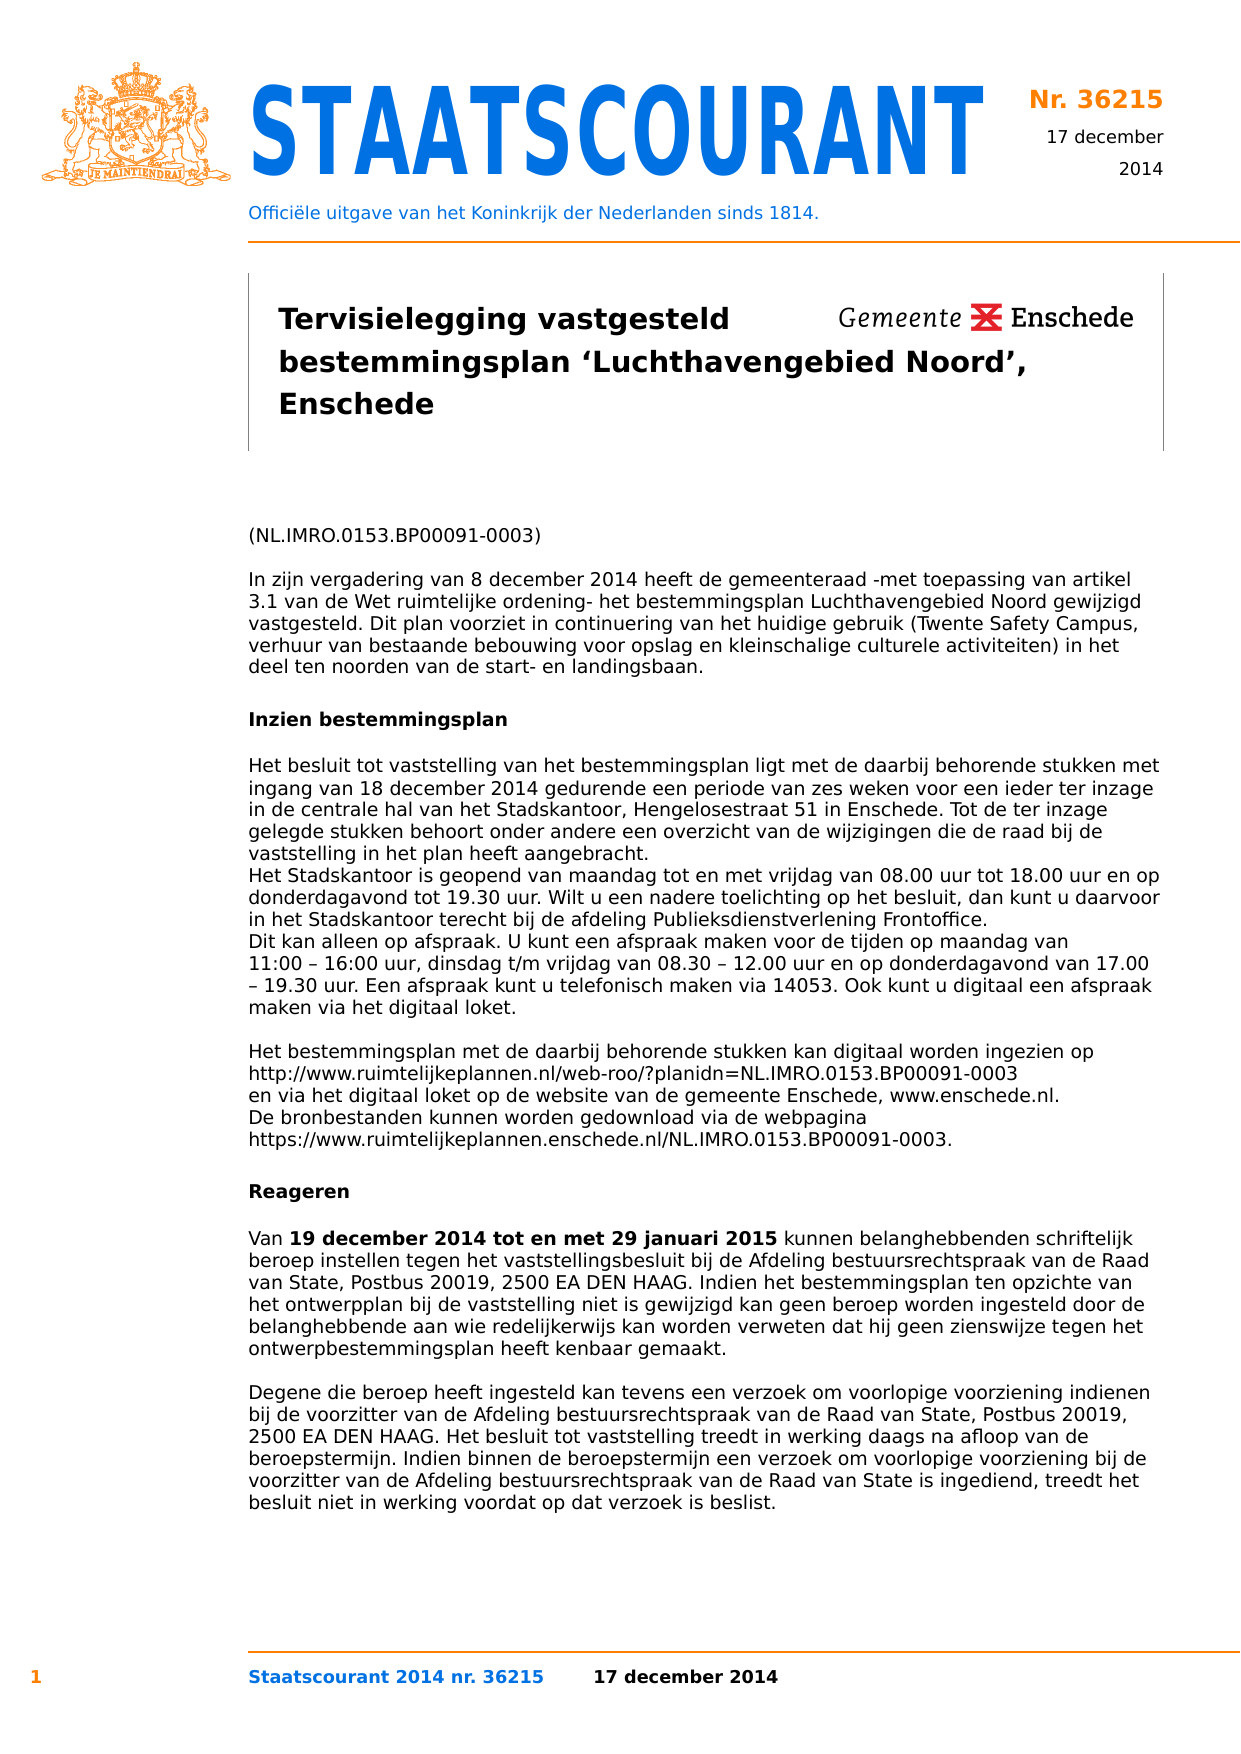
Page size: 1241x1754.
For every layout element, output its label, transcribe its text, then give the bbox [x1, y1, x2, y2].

text Het besluit tot vaststelling van het bestemmingsplan ligt met de daarbij behorende stukken met ingang van 18 december 2014 gedurende een periode van zes weken voor een ieder ter inzage in de centrale hal van het Stadskantoor, Hengelosestraat 51 in Enschede. Tot de ter inzage gelegde stukken behoort onder andere een overzicht van de wijzigingen die de raad bij de vaststelling in het plan heeft aangebracht. [248, 755, 1163, 865]
text Dit kan alleen op afspraak. U kunt een afspraak maken voor de tijden op maandag van [248, 931, 1163, 953]
subtitle Inzien bestemmingsplan [248, 708, 1163, 730]
text Van 19 december 2014 tot en met 29 januari 2015 kunnen belanghebbenden schriftelijk beroep instellen tegen het vaststellingsbesluit bij de Afdeling bestuursrechtspraak van de Raad van State, Postbus 20019, 2500 EA DEN HAAG. Indien het bestemmingsplan ten opzichte van het ontwerpplan bij de vaststelling niet is gewijzigd kan geen beroep worden ingesteld door de belanghebbende aan wie redelijkerwijs kan worden verweten dat hij geen zienswijze tegen het ontwerpbestemmingsplan heeft kenbaar gemaakt. [248, 1228, 1163, 1360]
table_header Nr. 36215 [998, 62, 1240, 121]
text Degene die beroep heeft ingesteld kan tevens een verzoek om voorlopige voorziening indienen bij de voorzitter van de Afdeling bestuursrechtspraak van de Raad van State, Postbus 20019, 2500 EA DEN HAAG. Het besluit tot vaststelling treedt in werking daags na afloop van de beroepstermijn. Indien binnen de beroepstermijn een verzoek om voorlopige voorziening bij de voorzitter van de Afdeling bestuursrechtspraak van de Raad van State is ingediend, treedt het besluit niet in werking voordat op dat verzoek is beslist. [248, 1382, 1163, 1513]
table_header STAATSCOURANT [248, 62, 998, 203]
text http://www.ruimtelijkeplannen.nl/web-roo/?planidn=NL.IMRO.0153.BP00091-0003 [248, 1063, 1163, 1085]
table_cell 17 december [998, 121, 1240, 153]
text Het bestemmingsplan met de daarbij behorende stukken kan digitaal worden ingezien op [248, 1041, 1163, 1063]
subtitle Tervisielegging vastgesteld bestemmingsplan ‘Luchthavengebied Noord’, Enschede [249, 273, 1163, 451]
text (NL.IMRO.0153.BP00091-0003) [248, 525, 1163, 547]
table_header [25, 62, 248, 241]
text https://www.ruimtelijkeplannen.enschede.nl/NL.IMRO.0153.BP00091-0003. [248, 1129, 1163, 1151]
text en via het digitaal loket op de website van de gemeente Enschede, www.enschede.nl. [248, 1085, 1163, 1107]
table_cell 2014 [998, 153, 1240, 203]
text In zijn vergadering van 8 december 2014 heeft de gemeenteraad -met toepassing van artikel 3.1 van de Wet ruimtelijke ordening- het bestemmingsplan Luchthavengebied Noord gewijzigd vastgesteld. Dit plan voorziet in continuering van het huidige gebruik (Twente Safety Campus, verhuur van bestaande bebouwing voor opslag en kleinschalige culturele activiteiten) in het deel ten noorden van de start- en landingsbaan. [248, 568, 1163, 678]
table_cell Officiële uitgave van het Koninkrijk der Nederlanden sinds 1814. [248, 203, 1240, 241]
subtitle Reageren [248, 1181, 1163, 1203]
picture [41, 62, 231, 186]
text Het Stadskantoor is geopend van maandag tot en met vrijdag van 08.00 uur tot 18.00 uur en op donderdagavond tot 19.30 uur. Wilt u een nadere toelichting op het besluit, dan kunt u daarvoor in het Stadskantoor terecht bij de afdeling Publieksdienstverlening Frontoffice. [248, 865, 1163, 931]
text De bronbestanden kunnen worden gedownload via de webpagina [248, 1107, 1163, 1129]
picture [838, 302, 1134, 332]
text 11:00 – 16:00 uur, dinsdag t/m vrijdag van 08.30 – 12.00 uur en op donderdagavond van 17.00 – 19.30 uur. Een afspraak kunt u telefonisch maken via 14053. Ook kunt u digitaal een afspraak maken via het digitaal loket. [248, 953, 1163, 1019]
